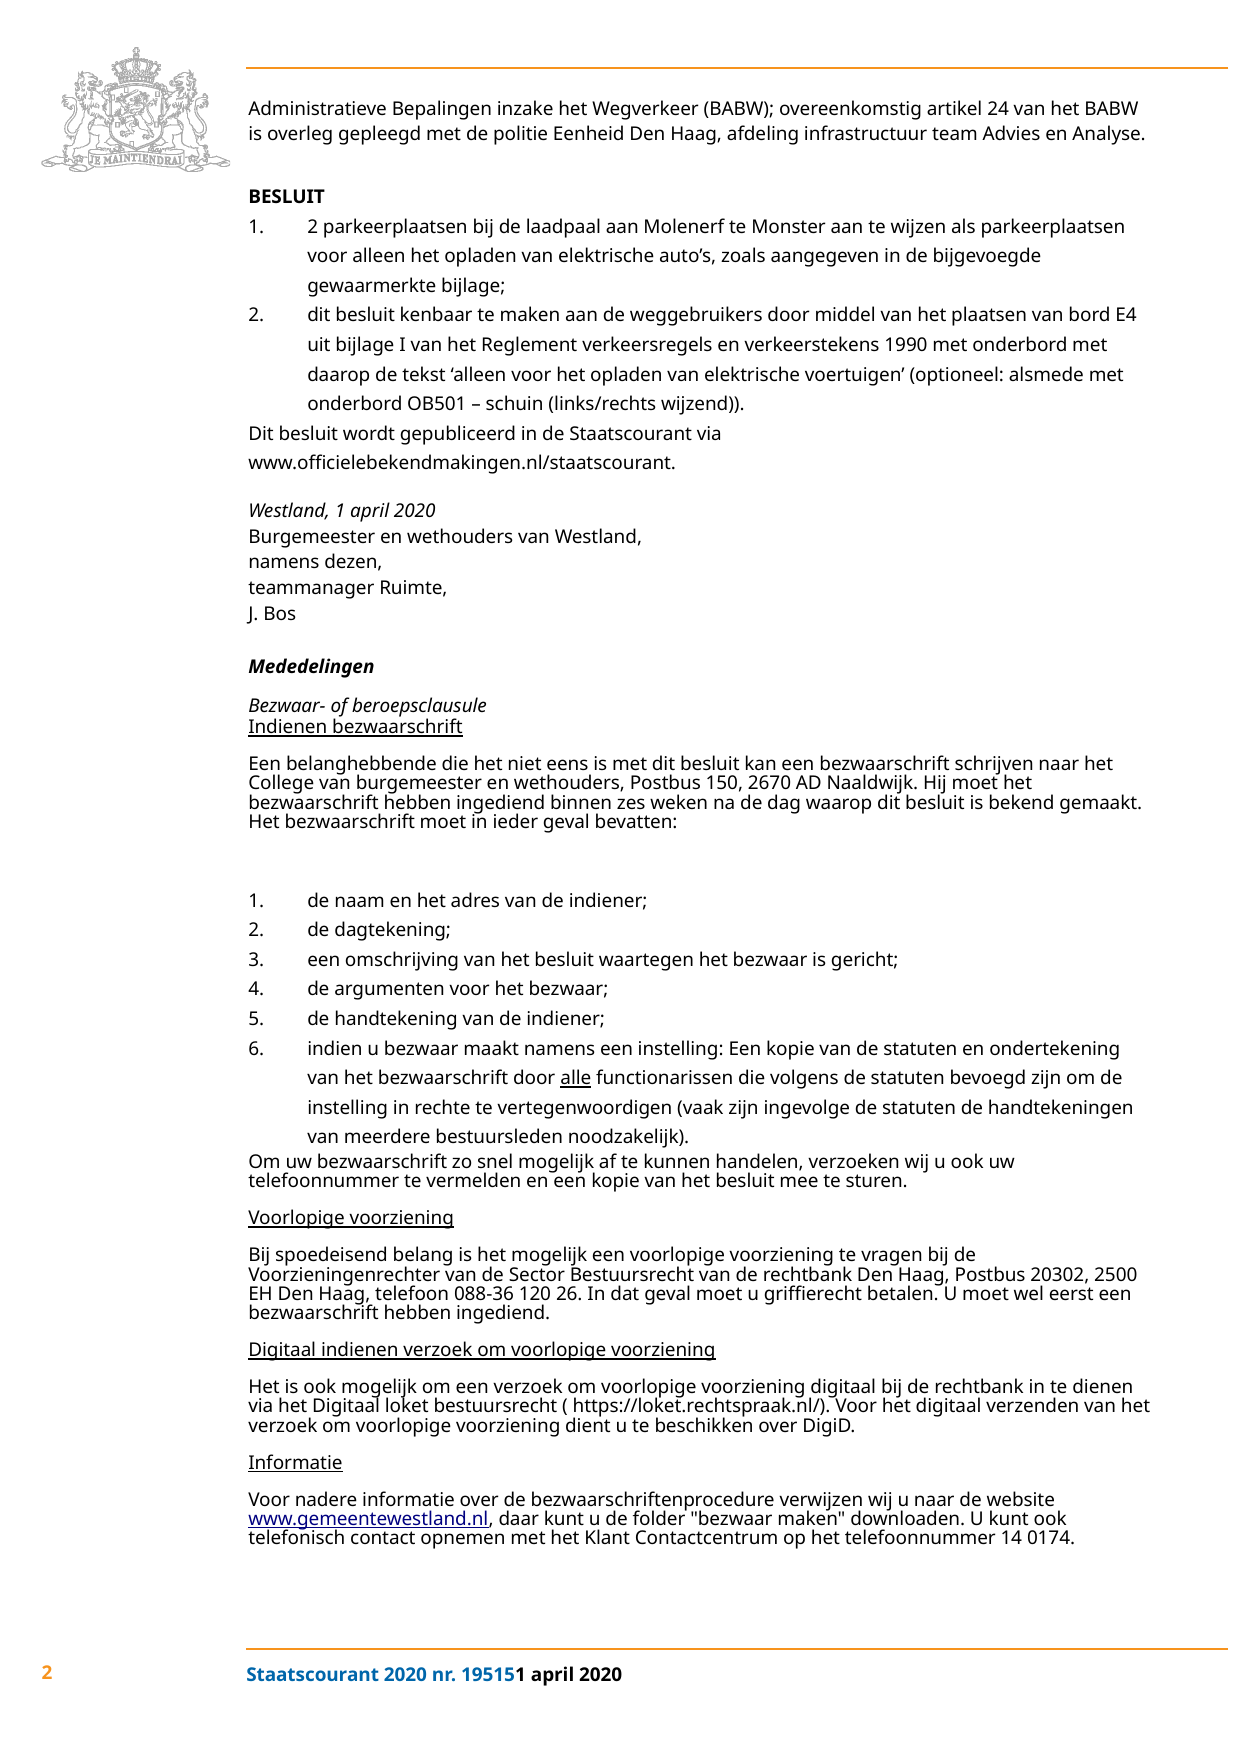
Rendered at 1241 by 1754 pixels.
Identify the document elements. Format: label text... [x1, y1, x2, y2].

picture [41, 47, 231, 172]
text Westland, 1 april 2020 [248, 497, 1152, 523]
list de naam en het adres van de indiener; [248, 887, 1152, 913]
text Een belanghebbende die het niet eens is met dit besluit kan een bezwaarschrift schrijven naar het College van burgemeester en wethouders, Postbus 150, 2670 AD Naaldwijk. Hij moet het bezwaarschrift hebben ingediend binnen zes weken na de dag waarop dit besluit is bekend gemaakt. Het bezwaarschrift moet in ieder geval bevatten: [248, 755, 1152, 832]
list dit besluit kenbaar te maken aan de weggebruikers door middel van het plaatsen van bord E4 uit bijlage I van het Reglement verkeersregels en verkeerstekens 1990 met onderbord met daarop de tekst ‘alleen voor het opladen van elektrische voertuigen’ (optioneel: alsmede met onderbord OB501 – schuin (links/rechts wijzend)). [248, 302, 1152, 416]
text Digitaal indienen verzoek om voorlopige voorziening [248, 1341, 1152, 1360]
text Administratieve Bepalingen inzake het Wegverkeer (BABW); overeenkomstig artikel 24 van het BABW is overleg gepleegd met de politie Eenheid Den Haag, afdeling infrastructuur team Advies en Analyse. [248, 95, 1152, 146]
list de argumenten voor het bezwaar; [248, 976, 1152, 1001]
text Om uw bezwaarschrift zo snel mogelijk af te kunnen handelen, verzoeken wij u ook uw telefoonnummer te vermelden en een kopie van het besluit mee te sturen. [248, 1153, 1152, 1192]
text Het is ook mogelijk om een verzoek om voorlopige voorziening digitaal bij de rechtbank in te dienen via het Digitaal loket bestuursrecht ( https://loket.rechtspraak.nl/). Voor het digitaal verzenden van het verzoek om voorlopige voorziening dient u te beschikken over DigiD. [248, 1378, 1152, 1436]
text Informatie [248, 1454, 1152, 1473]
text J. Bos [248, 600, 1152, 626]
text Voorlopige voorziening [248, 1209, 1152, 1229]
text teammanager Ruimte, [248, 574, 1152, 600]
text Bij spoedeisend belang is het mogelijk een voorlopige voorziening te vragen bij de Voorzieningenrechter van de Sector Bestuursrecht van de rechtbank Den Haag, Postbus 20302, 2500 EH Den Haag, telefoon 088-36 120 26. In dat geval moet u griffierecht betalen. U moet wel eerst een bezwaarschrift hebben ingediend. [248, 1246, 1152, 1323]
text Burgemeester en wethouders van Westland, [248, 523, 1152, 549]
list een omschrijving van het besluit waartegen het bezwaar is gericht; [248, 946, 1152, 972]
list indien u bezwaar maakt namens een instelling: Een kopie van de statuten en ondertekening van het bezwaarschrift door alle functionarissen die volgens de statuten bevoegd zijn om de instelling in rechte te vertegenwoordigen (vaak zijn ingevolge de statuten de handtekeningen van meerdere bestuursleden noodzakelijk). [248, 1035, 1152, 1149]
text Mededelingen [248, 653, 1152, 679]
list de dagtekening; [248, 916, 1152, 942]
text Voor nadere informatie over de bezwaarschriftenprocedure verwijzen wij u naar de website www.gemeentewestland.nl, daar kunt u de folder "bezwaar maken" downloaden. U kunt ook telefonisch contact opnemen met het Klant Contactcentrum op het telefoonnummer 14 0174. [248, 1491, 1152, 1548]
text Bezwaar- of beroepsclausule [248, 692, 1152, 718]
text namens dezen, [248, 549, 1152, 574]
text BESLUIT [248, 183, 1152, 209]
text Indienen bezwaarschrift [248, 718, 1152, 737]
list 2 parkeerplaatsen bij de laadpaal aan Molenerf te Monster aan te wijzen als parkeerplaatsen voor alleen het opladen van elektrische auto’s, zoals aangegeven in de bijgevoegde gewaarmerkte bijlage; [248, 213, 1152, 298]
text Dit besluit wordt gepubliceerd in de Staatscourant via www.officielebekendmakingen.nl/staatscourant. [248, 420, 1152, 475]
list de handtekening van de indiener; [248, 1005, 1152, 1031]
